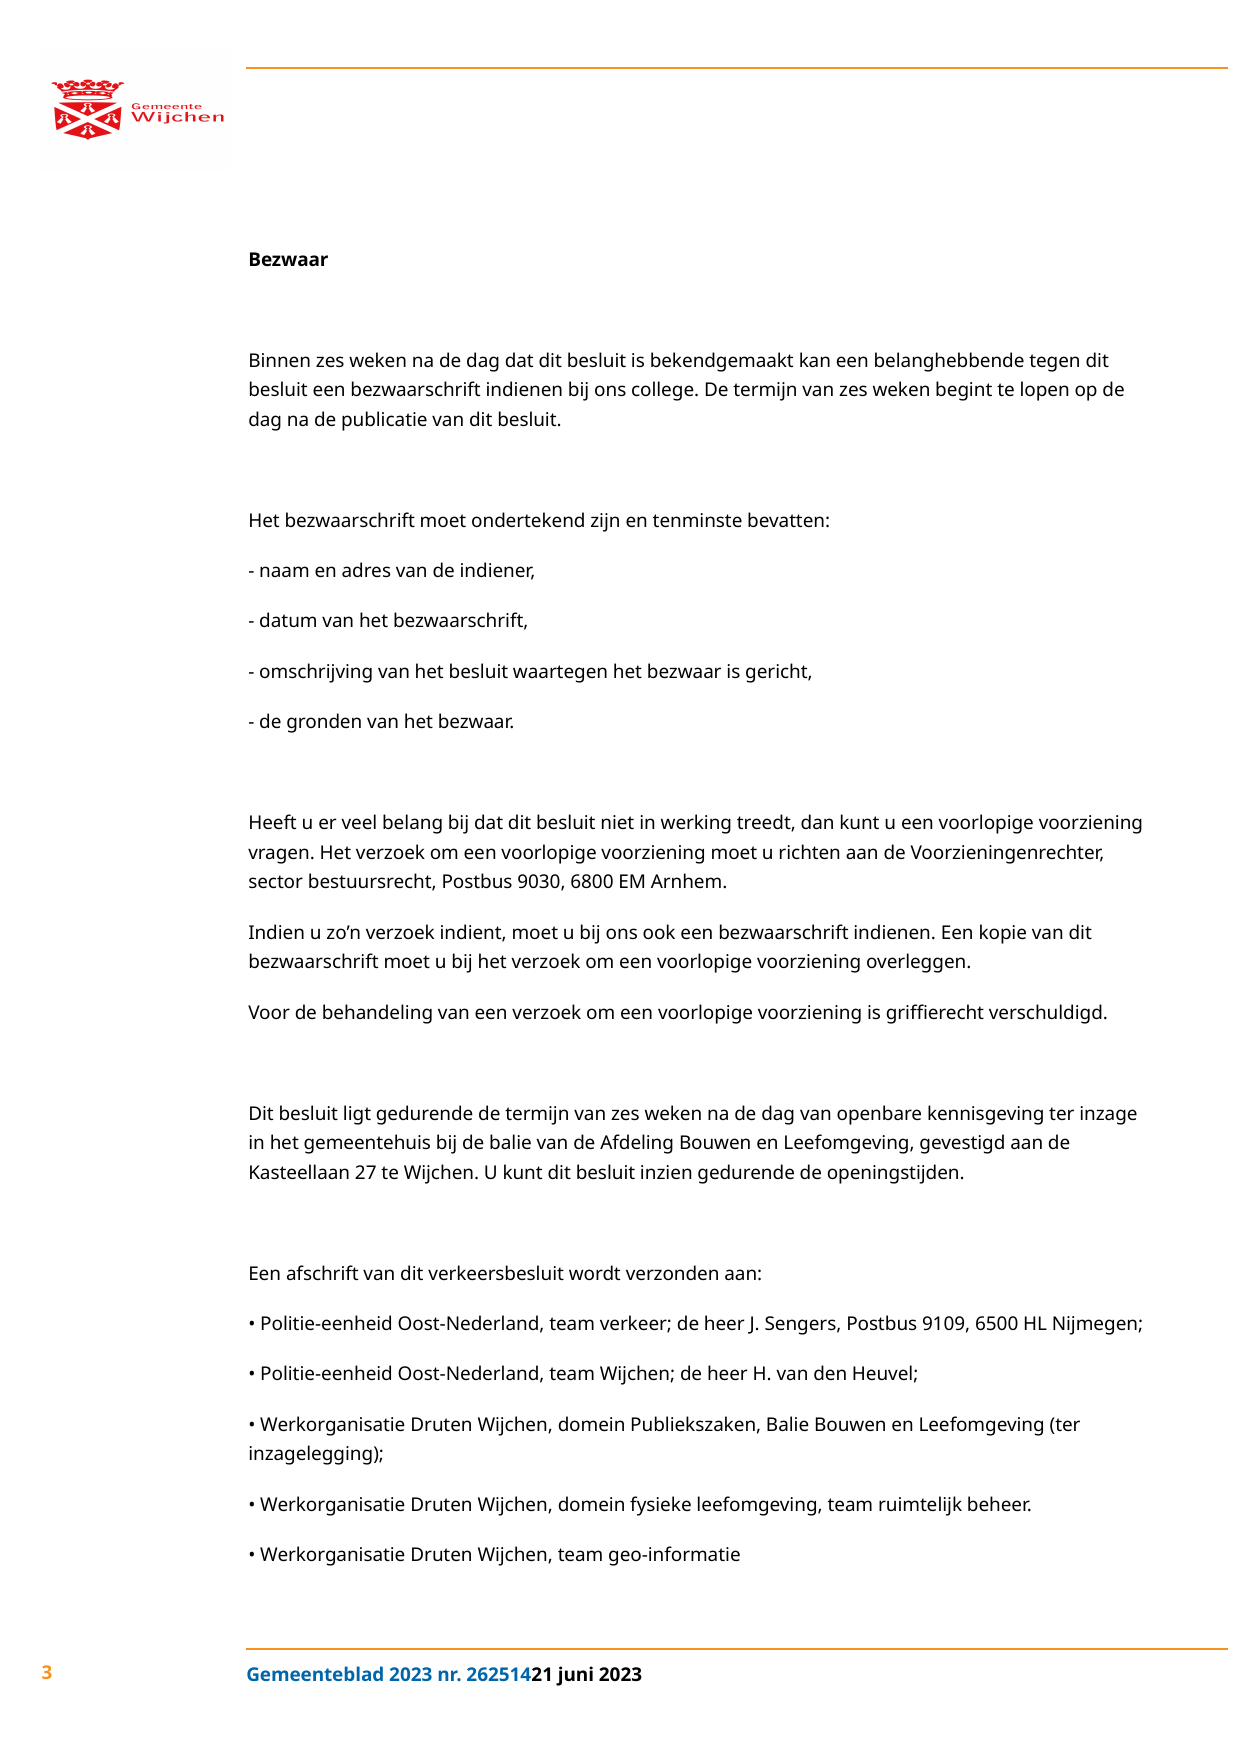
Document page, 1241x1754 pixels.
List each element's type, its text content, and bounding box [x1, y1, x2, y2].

text • Werkorganisatie Druten Wijchen, domein Publiekszaken, Balie Bouwen en Leefomgeving (ter inzagelegging); [248, 1411, 1152, 1466]
text • Werkorganisatie Druten Wijchen, team geo-informatie [248, 1541, 1152, 1567]
text Het bezwaarschrift moet ondertekend zijn en tenminste bevatten: [248, 507, 1152, 533]
text • Politie-eenheid Oost-Nederland, team Wijchen; de heer H. van den Heuvel; [248, 1361, 1152, 1386]
text Bezwaar [248, 246, 1152, 272]
picture [41, 47, 231, 172]
text - de gronden van het bezwaar. [248, 708, 1152, 734]
text Een afschrift van dit verkeersbesluit wordt verzonden aan: [248, 1260, 1152, 1286]
text - datum van het bezwaarschrift, [248, 608, 1152, 633]
text - omschrijving van het besluit waartegen het bezwaar is gericht, [248, 658, 1152, 684]
text Indien u zo’n verzoek indient, moet u bij ons ook een bezwaarschrift indienen. Een kopie van dit bezwaarschrift moet u bij het verzoek om een voorlopige voorziening overleggen. [248, 919, 1152, 974]
text • Politie-eenheid Oost-Nederland, team verkeer; de heer J. Sengers, Postbus 9109, 6500 HL Nijmegen; [248, 1310, 1152, 1336]
text Voor de behandeling van een verzoek om een voorlopige voorziening is griffierecht verschuldigd. [248, 999, 1152, 1025]
text • Werkorganisatie Druten Wijchen, domein fysieke leefomgeving, team ruimtelijk beheer. [248, 1491, 1152, 1517]
text Heeft u er veel belang bij dat dit besluit niet in werking treedt, dan kunt u een voorlopige voorziening vragen. Het verzoek om een voorlopige voorziening moet u richten aan de Voorzieningenrechter, sector bestuursrecht, Postbus 9030, 6800 EM Arnhem. [248, 809, 1152, 894]
text - naam en adres van de indiener, [248, 557, 1152, 583]
text Binnen zes weken na de dag dat dit besluit is bekendgemaakt kan een belanghebbende tegen dit besluit een bezwaarschrift indienen bij ons college. De termijn van zes weken begint te lopen op de dag na de publicatie van dit besluit. [248, 347, 1152, 432]
text Dit besluit ligt gedurende de termijn van zes weken na de dag van openbare kennisgeving ter inzage in het gemeentehuis bij de balie van de Afdeling Bouwen en Leefomgeving, gevestigd aan de Kasteellaan 27 te Wijchen. U kunt dit besluit inzien gedurende de openingstijden. [248, 1100, 1152, 1185]
